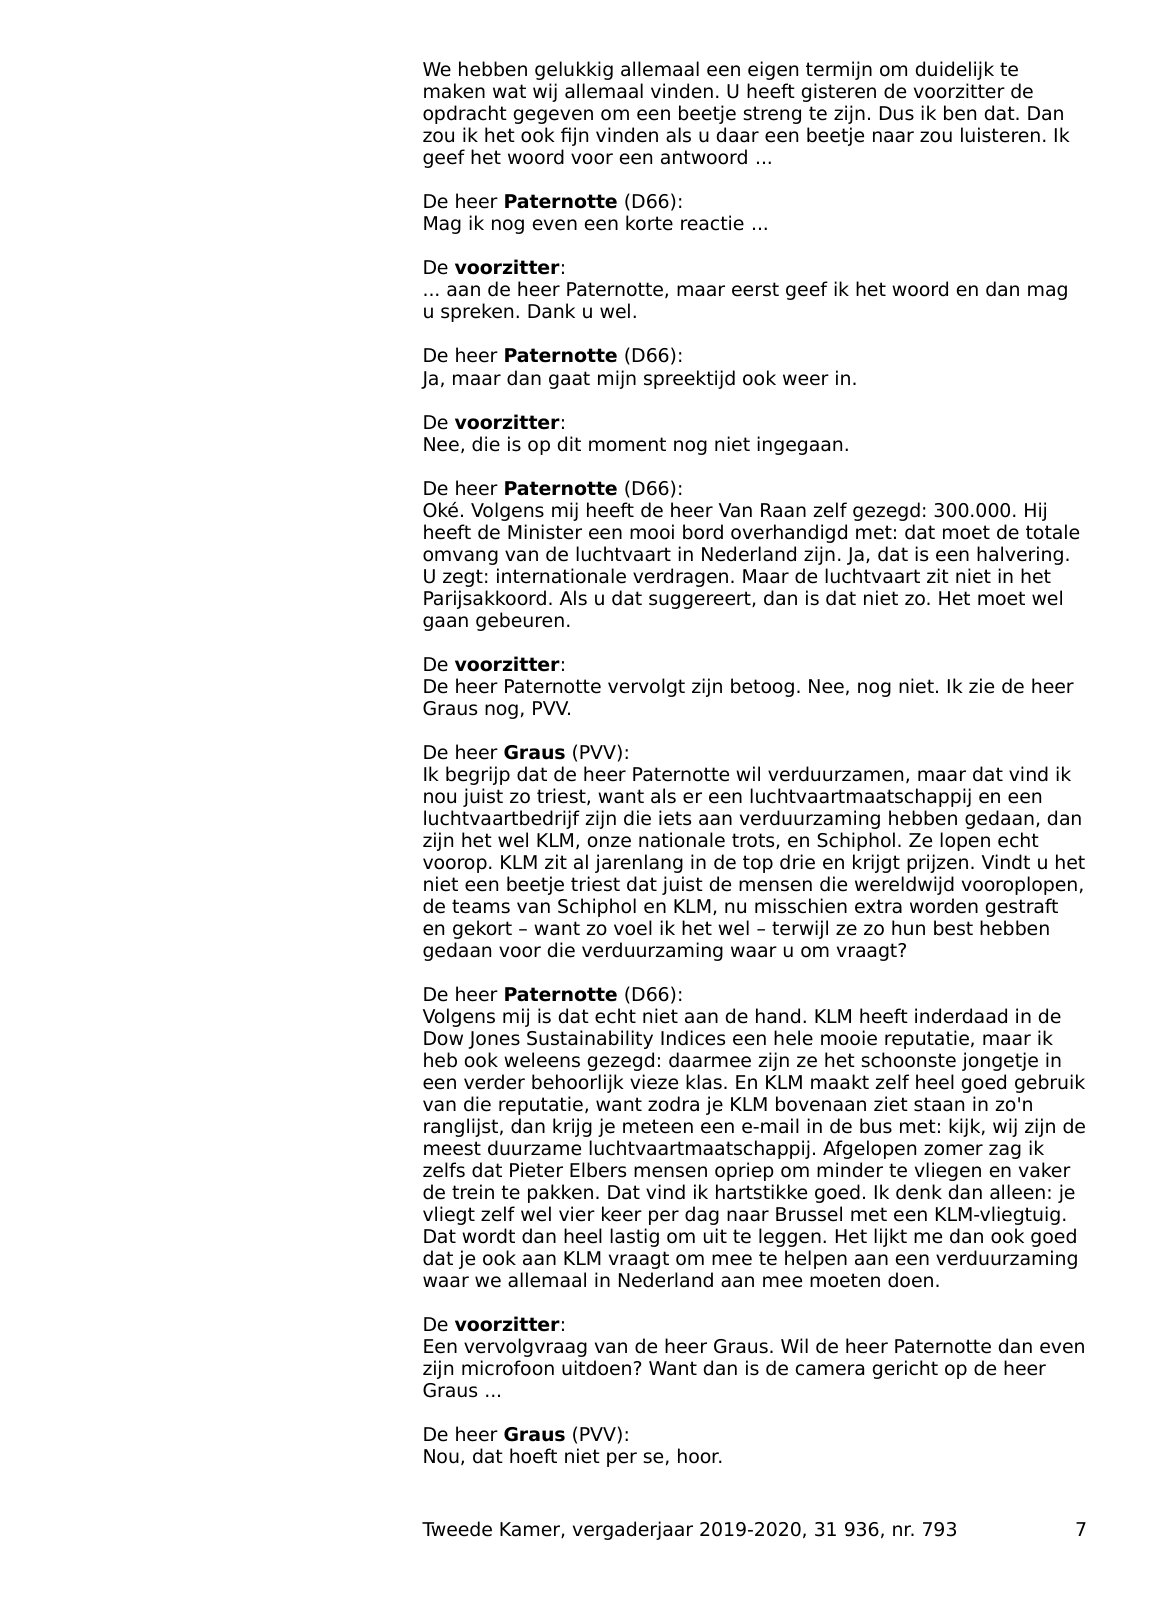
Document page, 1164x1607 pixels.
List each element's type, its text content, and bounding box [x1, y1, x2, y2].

text Ik begrijp dat de heer Paternotte wil verduurzamen, maar dat vind ik nou juist zo triest, want als er een luchtvaartmaatschappij en een luchtvaartbedrijf zijn die iets aan verduurzaming hebben gedaan, dan zijn het wel KLM, onze nationale trots, en Schiphol. Ze lopen echt voorop. KLM zit al jarenlang in de top drie en krijgt prijzen. Vindt u het niet een beetje triest dat juist de mensen die wereldwijd vooroplopen, de teams van Schiphol en KLM, nu misschien extra worden gestraft en gekort – want zo voel ik het wel – terwijl ze zo hun best hebben gedaan voor die verduurzaming waar u om vraagt? [422, 764, 1087, 962]
text De heer Paternotte (D66): [422, 191, 1087, 213]
text We hebben gelukkig allemaal een eigen termijn om duidelijk te maken wat wij allemaal vinden. U heeft gisteren de voorzitter de opdracht gegeven om een beetje streng te zijn. Dus ik ben dat. Dan zou ik het ook fijn vinden als u daar een beetje naar zou luisteren. Ik geef het woord voor een antwoord ... [422, 59, 1087, 169]
text De voorzitter: [422, 654, 1087, 676]
text De heer Paternotte (D66): [422, 478, 1087, 500]
text Mag ik nog even een korte reactie ... [422, 213, 1087, 235]
text De heer Graus (PVV): [422, 1424, 1087, 1446]
text Een vervolgvraag van de heer Graus. Wil de heer Paternotte dan even zijn microfoon uitdoen? Want dan is de camera gericht op de heer Graus ... [422, 1336, 1087, 1402]
text Nee, die is op dit moment nog niet ingegaan. [422, 433, 1087, 456]
text Volgens mij is dat echt niet aan de hand. KLM heeft inderdaad in de Dow Jones Sustainability Indices een hele mooie reputatie, maar ik heb ook weleens gezegd: daarmee zijn ze het schoonste jongetje in een verder behoorlijk vieze klas. En KLM maakt zelf heel goed gebruik van die reputatie, want zodra je KLM bovenaan ziet staan in zo'n ranglijst, dan krijg je meteen een e-mail in de bus met: kijk, wij zijn de meest duurzame luchtvaartmaatschappij. Afgelopen zomer zag ik zelfs dat Pieter Elbers mensen opriep om minder te vliegen en vaker de trein te pakken. Dat vind ik hartstikke goed. Ik denk dan alleen: je vliegt zelf wel vier keer per dag naar Brussel met een KLM-vliegtuig. Dat wordt dan heel lastig om uit te leggen. Het lijkt me dan ook goed dat je ook aan KLM vraagt om mee te helpen aan een verduurzaming waar we allemaal in Nederland aan mee moeten doen. [422, 1006, 1087, 1292]
text De voorzitter: [422, 257, 1087, 279]
text De voorzitter: [422, 1314, 1087, 1336]
text Nou, dat hoeft niet per se, hoor. [422, 1446, 1087, 1468]
text De heer Paternotte (D66): [422, 345, 1087, 367]
text De heer Paternotte vervolgt zijn betoog. Nee, nog niet. Ik zie de heer Graus nog, PVV. [422, 676, 1087, 720]
text De voorzitter: [422, 412, 1087, 433]
text ... aan de heer Paternotte, maar eerst geef ik het woord en dan mag u spreken. Dank u wel. [422, 279, 1087, 323]
text Ja, maar dan gaat mijn spreektijd ook weer in. [422, 367, 1087, 389]
text De heer Graus (PVV): [422, 742, 1087, 764]
text Oké. Volgens mij heeft de heer Van Raan zelf gezegd: 300.000. Hij heeft de Minister een mooi bord overhandigd met: dat moet de totale omvang van de luchtvaart in Nederland zijn. Ja, dat is een halvering. U zegt: internationale verdragen. Maar de luchtvaart zit niet in het Parijsakkoord. Als u dat suggereert, dan is dat niet zo. Het moet wel gaan gebeuren. [422, 500, 1087, 632]
text De heer Paternotte (D66): [422, 984, 1087, 1006]
